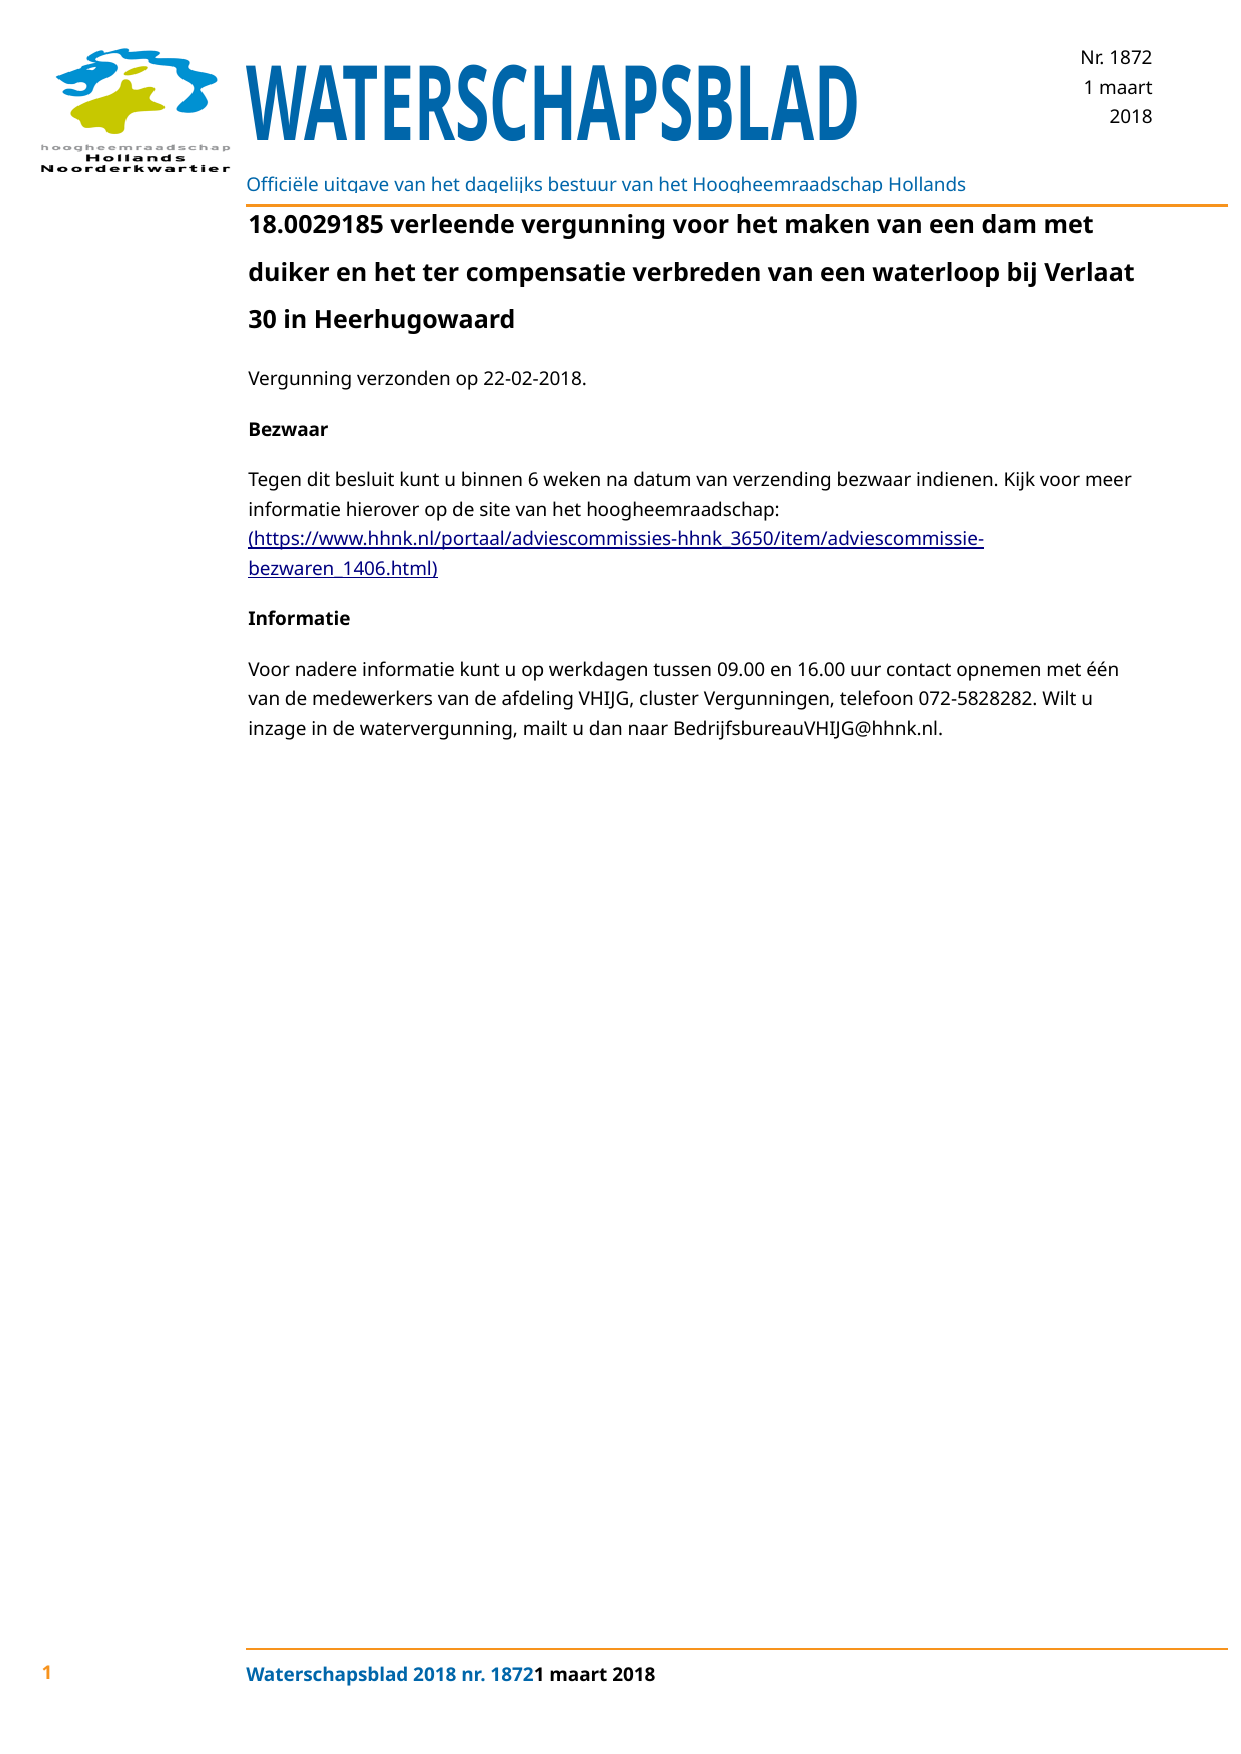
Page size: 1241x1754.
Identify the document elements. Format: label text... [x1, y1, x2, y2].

picture [41, 47, 231, 172]
text Voor nadere informatie kunt u op werkdagen tussen 09.00 en 16.00 uur contact opnemen met één van de medewerkers van de afdeling VHIJG, cluster Vergunningen, telefoon 072-5828282. Wilt u inzage in de watervergunning, mailt u dan naar BedrijfsbureauVHIJG@hhnk.nl. [248, 656, 1152, 741]
text Tegen dit besluit kunt u binnen 6 weken na datum van verzending bezwaar indienen. Kijk voor meer informatie hierover op de site van het hoogheemraadschap: (https://www.hhnk.nl/portaal/adviescommissies-hhnk_3650/item/adviescommissie-bezwaren_1406.html) [248, 466, 1152, 581]
text Informatie [248, 606, 1152, 631]
text Vergunning verzonden op 22-02-2018. [248, 366, 1152, 391]
text Bezwaar [248, 416, 1152, 442]
text 18.0029185 verleende vergunning voor het maken van een dam met duiker en het ter compensatie verbreden van een waterloop bij Verlaat 30 in Heerhugowaard [248, 207, 1152, 336]
